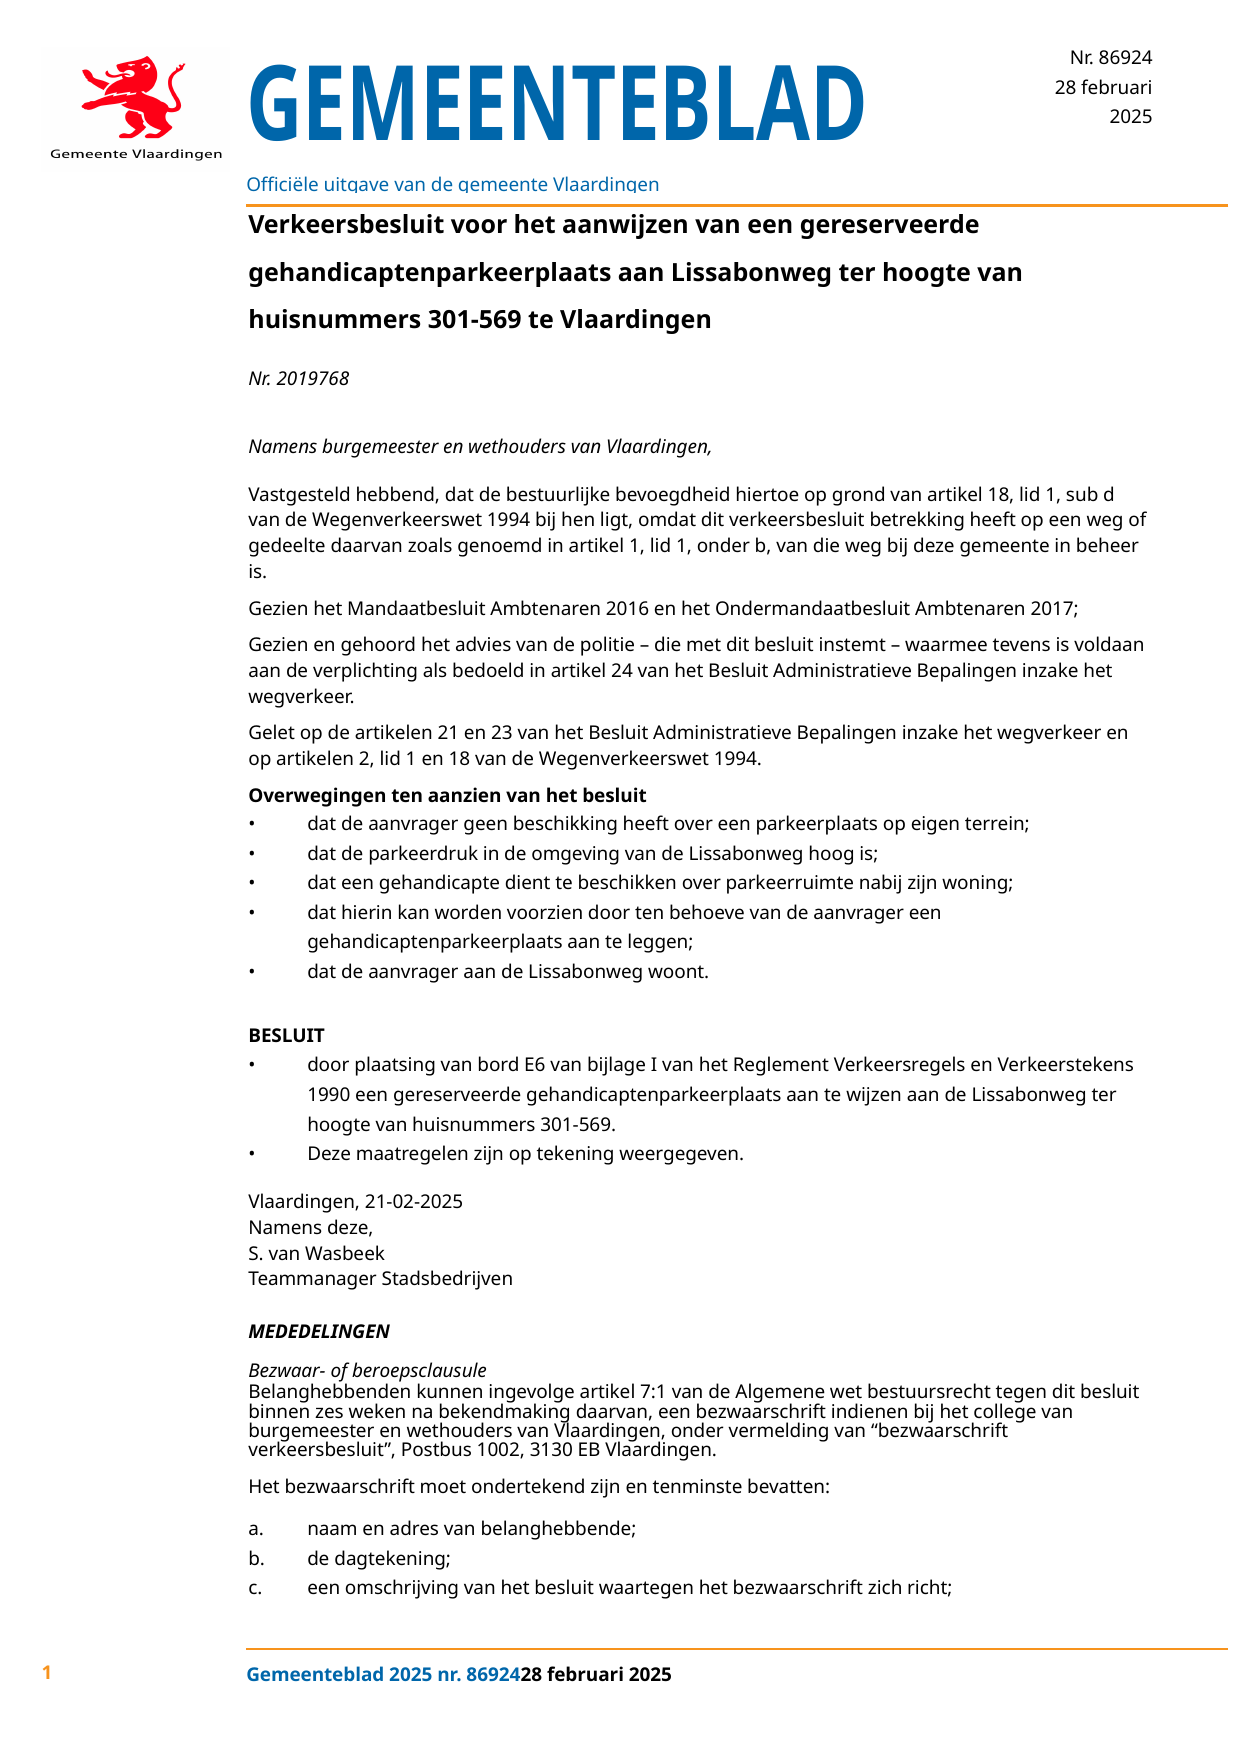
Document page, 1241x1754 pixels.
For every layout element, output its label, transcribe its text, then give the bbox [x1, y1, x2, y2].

text Teammanager Stadsbedrijven [248, 1265, 1152, 1291]
text Het bezwaarschrift moet ondertekend zijn en tenminste bevatten: [248, 1478, 1152, 1497]
text Vastgesteld hebbend, dat de bestuurlijke bevoegdheid hiertoe op grond van artikel 18, lid 1, sub d van de Wegenverkeerswet 1994 bij hen ligt, omdat dit verkeersbesluit betrekking heeft op een weg of gedeelte daarvan zoals genoemd in artikel 1, lid 1, onder b, van die weg bij deze gemeente in beheer is. [248, 481, 1152, 584]
text S. van Wasbeek [248, 1240, 1152, 1265]
text MEDEDELINGEN [248, 1318, 1152, 1344]
text Verkeersbesluit voor het aanwijzen van een gereserveerde gehandicaptenparkeerplaats aan Lissabonweg ter hoogte van huisnummers 301-569 te Vlaardingen [248, 207, 1152, 336]
text Overwegingen ten aanzien van het besluit [248, 782, 1152, 808]
text Gelet op de artikelen 21 en 23 van het Besluit Administratieve Bepalingen inzake het wegverkeer en op artikelen 2, lid 1 en 18 van de Wegenverkeerswet 1994. [248, 719, 1152, 771]
list dat de parkeerdruk in de omgeving van de Lissabonweg hoog is; [248, 840, 1152, 866]
list dat een gehandicapte dient te beschikken over parkeerruimte nabij zijn woning; [248, 869, 1152, 895]
list een omschrijving van het besluit waartegen het bezwaarschrift zich richt; [248, 1574, 1152, 1600]
list door plaatsing van bord E6 van bijlage I van het Reglement Verkeersregels en Verkeerstekens 1990 een gereserveerde gehandicaptenparkeerplaats aan te wijzen aan de Lissabonweg ter hoogte van huisnummers 301-569. [248, 1052, 1152, 1137]
text BESLUIT [248, 1022, 1152, 1048]
picture [41, 47, 231, 172]
list dat de aanvrager aan de Lissabonweg woont. [248, 958, 1152, 984]
text Vlaardingen, 21-02-2025 [248, 1188, 1152, 1214]
text Gezien het Mandaatbesluit Ambtenaren 2016 en het Ondermandaatbesluit Ambtenaren 2017; [248, 595, 1152, 620]
list Deze maatregelen zijn op tekening weergegeven. [248, 1140, 1152, 1166]
list dat hierin kan worden voorzien door ten behoeve van de aanvrager een gehandicaptenparkeerplaats aan te leggen; [248, 899, 1152, 954]
text Namens burgemeester en wethouders van Vlaardingen, [248, 433, 1152, 459]
text Belanghebbenden kunnen ingevolge artikel 7:1 van de Algemene wet bestuursrecht tegen dit besluit binnen zes weken na bekendmaking daarvan, een bezwaarschrift indienen bij het college van burgemeester en wethouders van Vlaardingen, onder vermelding van “bezwaarschrift verkeersbesluit”, Postbus 1002, 3130 EB Vlaardingen. [248, 1383, 1152, 1460]
list de dagtekening; [248, 1545, 1152, 1570]
text Gezien en gehoord het advies van de politie – die met dit besluit instemt – waarmee tevens is voldaan aan de verplichting als bedoeld in artikel 24 van het Besluit Administratieve Bepalingen inzake het wegverkeer. [248, 631, 1152, 708]
list dat de aanvrager geen beschikking heeft over een parkeerplaats op eigen terrein; [248, 810, 1152, 836]
text Nr. 2019768 [248, 366, 1152, 391]
text Bezwaar- of beroepsclausule [248, 1358, 1152, 1383]
list naam en adres van belanghebbende; [248, 1515, 1152, 1541]
text Namens deze, [248, 1214, 1152, 1240]
